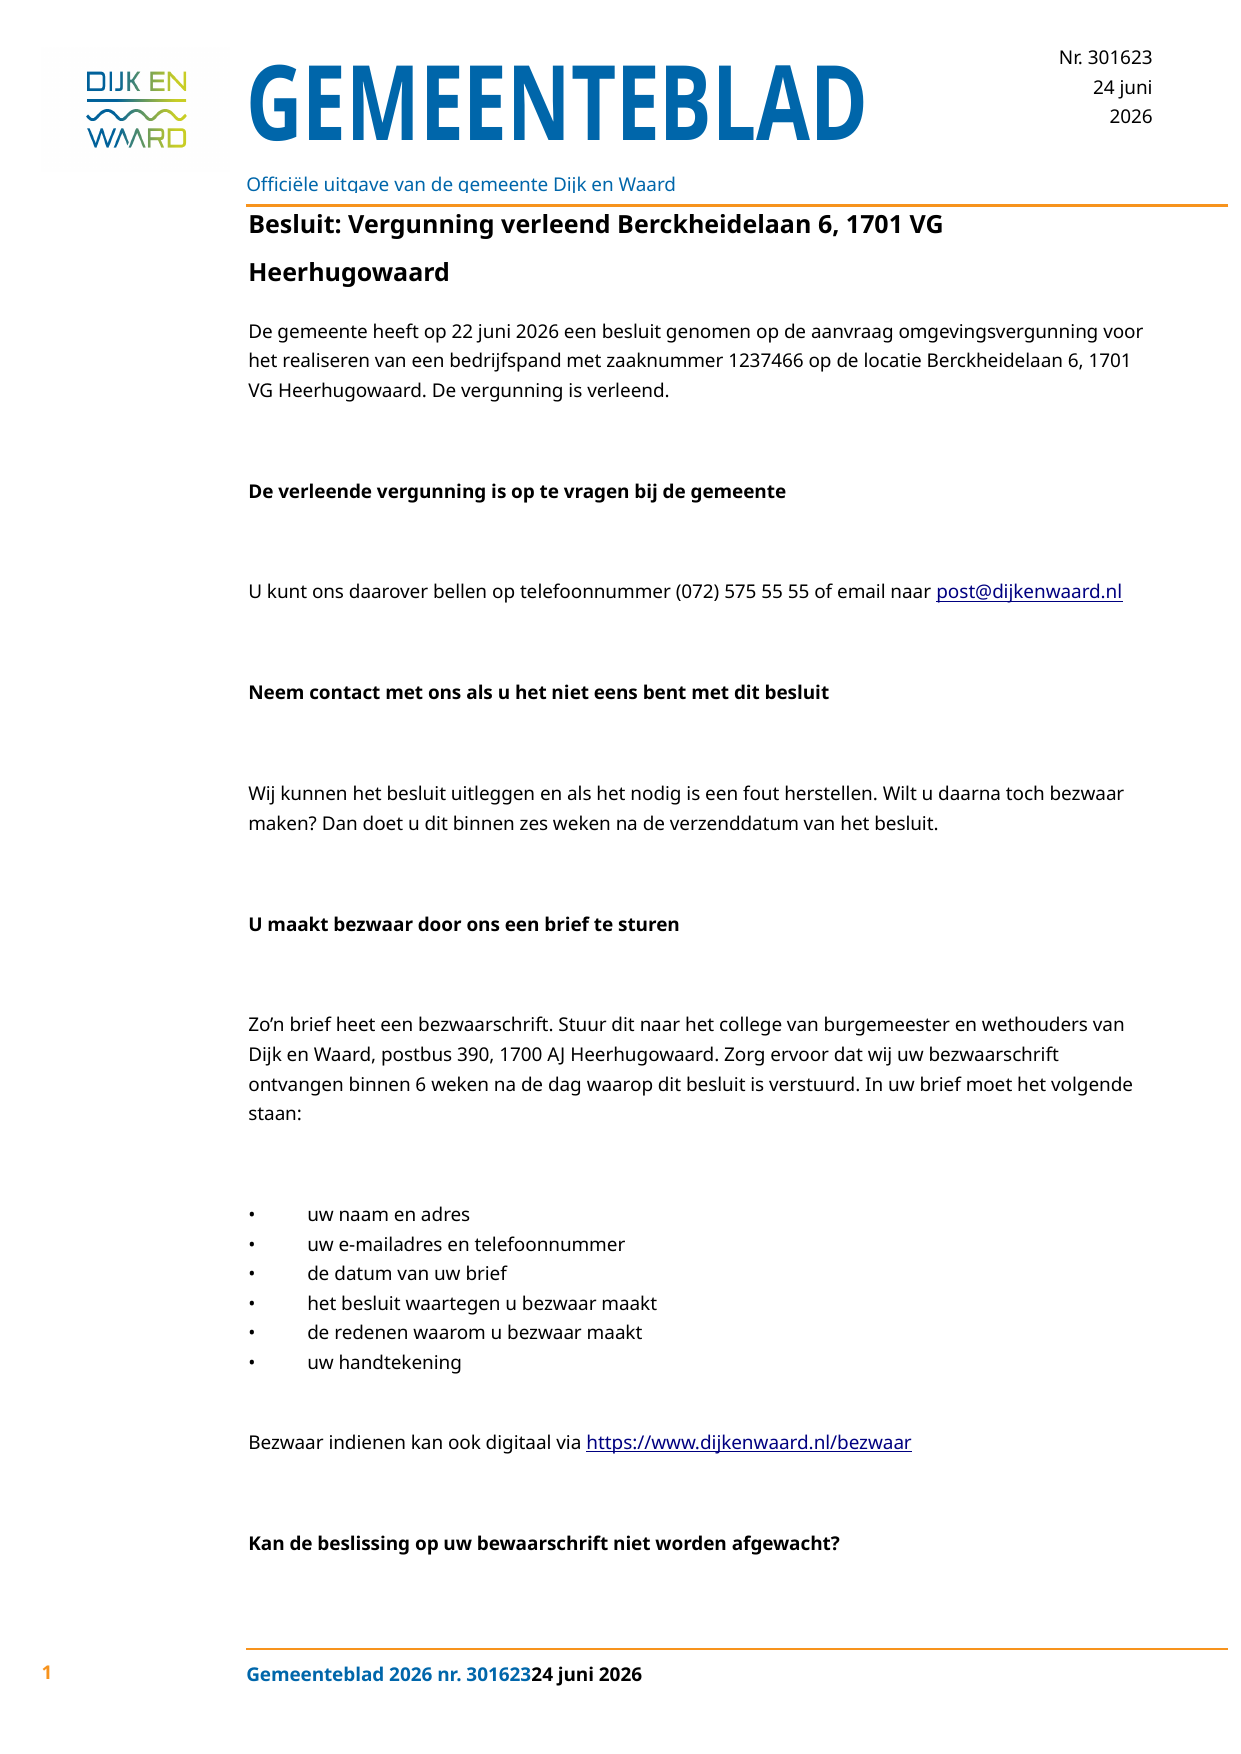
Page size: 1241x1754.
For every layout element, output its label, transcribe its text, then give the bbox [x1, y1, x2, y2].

list het besluit waartegen u bezwaar maakt [248, 1290, 1152, 1316]
list de redenen waarom u bezwaar maakt [248, 1319, 1152, 1345]
text U kunt ons daarover bellen op telefoonnummer (072) 575 55 55 of email naar post@dijkenwaard.nl [248, 579, 1152, 604]
text Kan de beslissing op uw bewaarschrift niet worden afgewacht? [248, 1530, 1152, 1556]
text Bezwaar indienen kan ook digitaal via https://www.dijkenwaard.nl/bezwaar [248, 1429, 1152, 1455]
text Wij kunnen het besluit uitleggen en als het nodig is een fout herstellen. Wilt u daarna toch bezwaar maken? Dan doet u dit binnen zes weken na de verzenddatum van het besluit. [248, 780, 1152, 836]
text Neem contact met ons als u het niet eens bent met dit besluit [248, 679, 1152, 705]
picture [41, 47, 231, 172]
text De verleende vergunning is op te vragen bij de gemeente [248, 478, 1152, 504]
list uw handtekening [248, 1349, 1152, 1375]
text Besluit: Vergunning verleend Berckheidelaan 6, 1701 VG Heerhugowaard [248, 207, 1152, 288]
list de datum van uw brief [248, 1260, 1152, 1286]
text De gemeente heeft op 22 juni 2026 een besluit genomen op de aanvraag omgevingsvergunning voor het realiseren van een bedrijfspand met zaaknummer 1237466 op de locatie Berckheidelaan 6, 1701 VG Heerhugowaard. De vergunning is verleend. [248, 318, 1152, 403]
list uw naam en adres [248, 1201, 1152, 1227]
text Zo’n brief heet een bezwaarschrift. Stuur dit naar het college van burgemeester en wethouders van Dijk en Waard, postbus 390, 1700 AJ Heerhugowaard. Zorg ervoor dat wij uw bezwaarschrift ontvangen binnen 6 weken na de dag waarop dit besluit is verstuurd. In uw brief moet het volgende staan: [248, 1012, 1152, 1126]
list uw e-mailadres en telefoonnummer [248, 1231, 1152, 1257]
text U maakt bezwaar door ons een brief te sturen [248, 911, 1152, 937]
